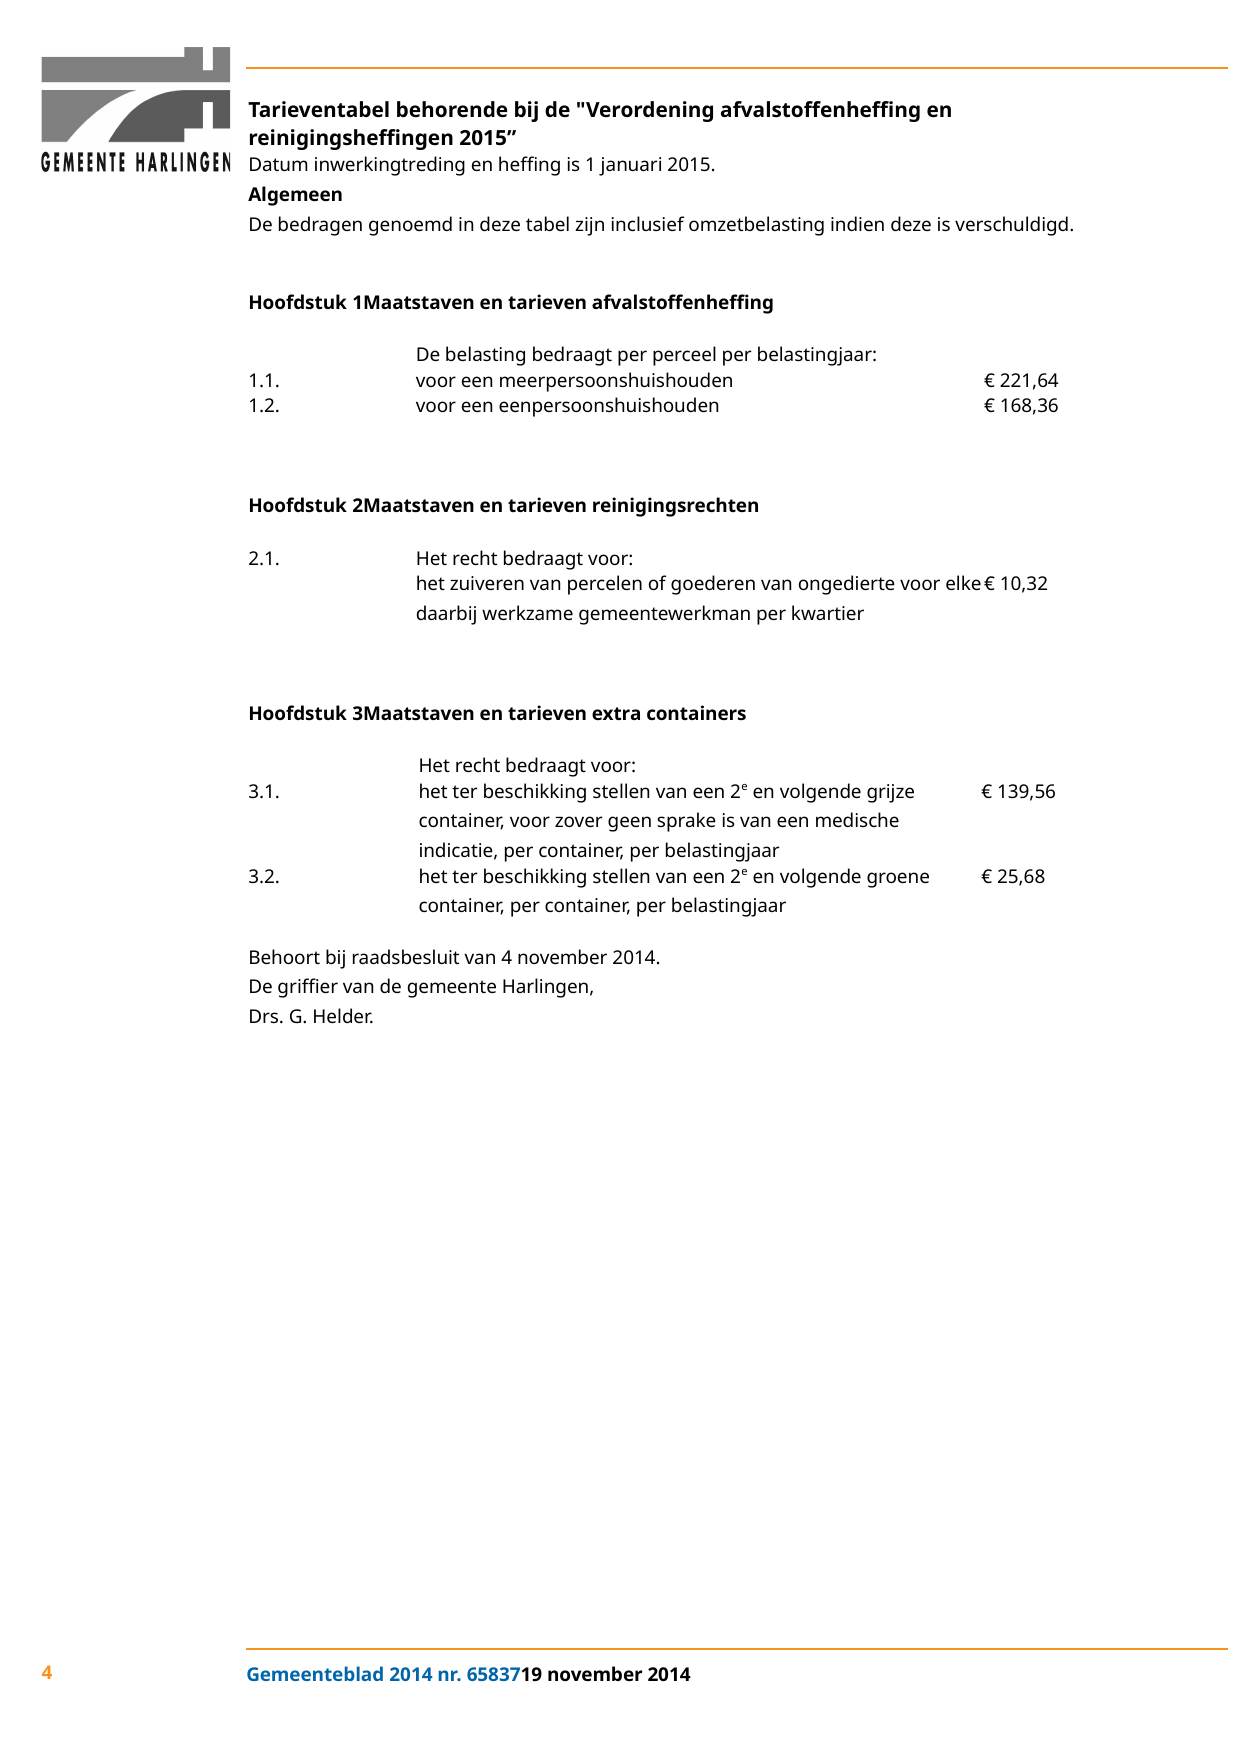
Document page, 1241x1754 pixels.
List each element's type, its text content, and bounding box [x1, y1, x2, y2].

table_cell € 139,56 [981, 778, 1152, 863]
table_cell 3.1. [248, 778, 418, 863]
text Algemeen [248, 181, 1152, 207]
table_header De belasting bedraagt per perceel per belastingjaar: [416, 341, 984, 367]
table_header [248, 341, 416, 367]
text Hoofdstuk 1Maatstaven en tarieven afvalstoffenheffing [248, 287, 1152, 315]
table_cell het ter beschikking stellen van een 2e en volgende groene container, per container, per belastingjaar [418, 863, 981, 918]
text Hoofdstuk 3Maatstaven en tarieven extra containers [248, 698, 1152, 727]
text Drs. G. Helder. [248, 1003, 1152, 1029]
table_cell voor een meerpersoonshuishouden [416, 367, 984, 393]
table_cell € 221,64 [984, 367, 1152, 393]
table_cell 3.2. [248, 863, 418, 918]
text De bedragen genoemd in deze tabel zijn inclusief omzetbelasting indien deze is verschuldigd. [248, 211, 1152, 237]
text De griffier van de gemeente Harlingen, [248, 973, 1152, 999]
table_cell 1.1. [248, 367, 416, 393]
text Datum inwerkingtreding en heffing is 1 januari 2015. [248, 152, 1152, 177]
table_header [248, 752, 418, 778]
table_cell [248, 571, 416, 626]
text Tarieventabel behorende bij de "Verordening afvalstoffenheffing en reinigingsheffingen 2015” [248, 95, 1152, 152]
table_header Het recht bedraagt voor: [416, 545, 984, 571]
table_cell 1.2. [248, 393, 416, 418]
table_header 2.1. [248, 545, 416, 571]
table_cell voor een eenpersoonshuishouden [416, 393, 984, 418]
table_header [984, 545, 1152, 571]
table_cell het zuiveren van percelen of goederen van ongedierte voor elke daarbij werkzame gemeentewerkman per kwartier [416, 571, 984, 626]
table_header Het recht bedraagt voor: [418, 752, 981, 778]
text Behoort bij raadsbesluit van 4 november 2014. [248, 944, 1152, 970]
table_header [984, 341, 1152, 367]
table_cell € 25,68 [981, 863, 1152, 918]
text Hoofdstuk 2Maatstaven en tarieven reinigingsrechten [248, 491, 1152, 519]
table_header [981, 752, 1152, 778]
table_cell € 168,36 [984, 393, 1152, 418]
picture [41, 47, 231, 172]
table_cell het ter beschikking stellen van een 2e en volgende grijze container, voor zover geen sprake is van een medische indicatie, per container, per belastingjaar [418, 778, 981, 863]
table_cell € 10,32 [984, 571, 1152, 626]
